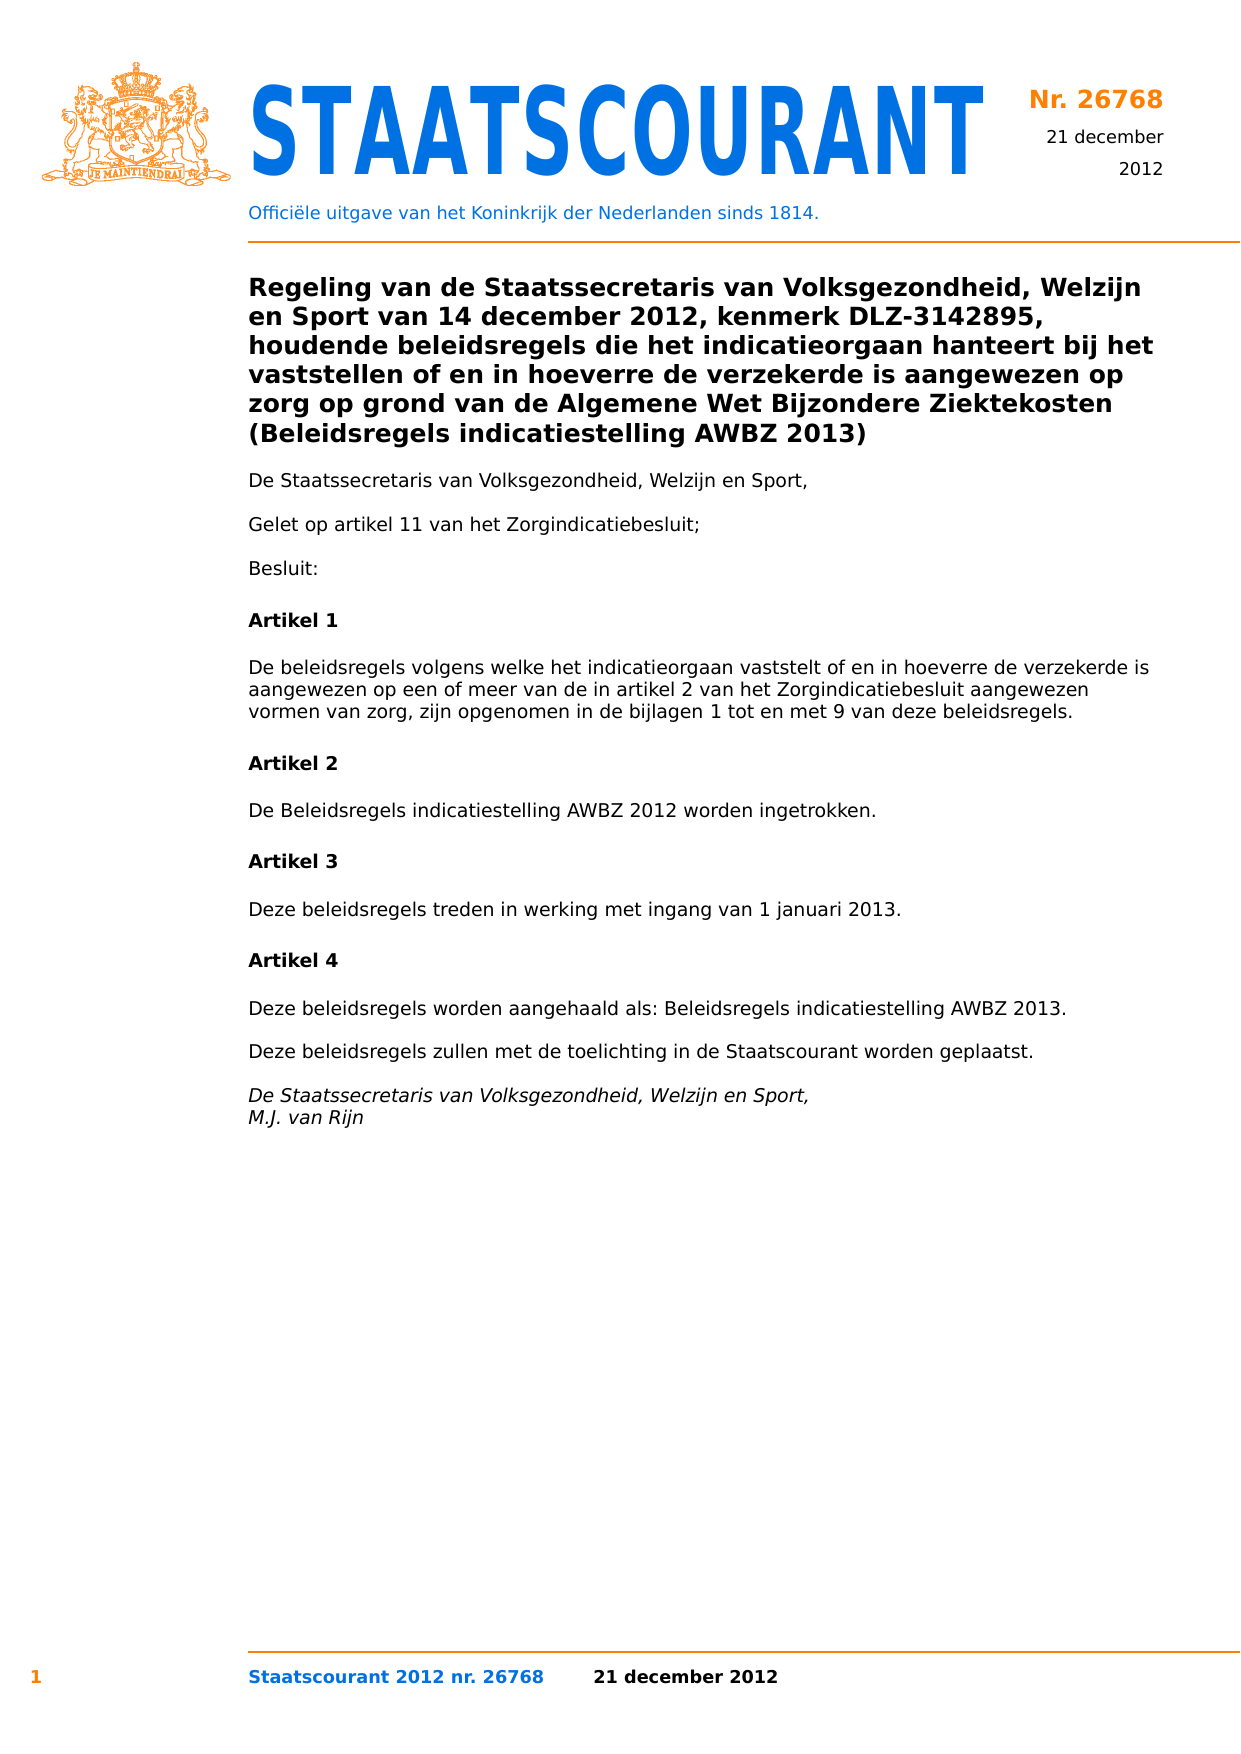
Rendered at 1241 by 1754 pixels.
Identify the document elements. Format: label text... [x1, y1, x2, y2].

subtitle Artikel 1 [248, 609, 1163, 632]
table_header STAATSCOURANT [248, 62, 998, 203]
table_cell Officiële uitgave van het Koninkrijk der Nederlanden sinds 1814. [248, 203, 1240, 241]
table_header Nr. 26768 [998, 62, 1240, 121]
text Gelet op artikel 11 van het Zorgindicatiebesluit; [248, 514, 1163, 536]
text De Beleidsregels indicatiestelling AWBZ 2012 worden ingetrokken. [248, 799, 1163, 821]
text Besluit: [248, 558, 1163, 579]
table_cell 21 december [998, 121, 1240, 153]
subtitle Artikel 3 [248, 851, 1163, 873]
text Deze beleidsregels treden in werking met ingang van 1 januari 2013. [248, 898, 1163, 920]
text Deze beleidsregels worden aangehaald als: Beleidsregels indicatiestelling AWBZ 2013. [248, 997, 1163, 1019]
text De beleidsregels volgens welke het indicatieorgaan vaststelt of en in hoeverre de verzekerde is aangewezen op een of meer van de in artikel 2 van het Zorgindicatiebesluit aangewezen vormen van zorg, zijn opgenomen in de bijlagen 1 tot en met 9 van deze beleidsregels. [248, 657, 1163, 722]
table_cell 2012 [998, 153, 1240, 203]
subtitle Regeling van de Staatssecretaris van Volksgezondheid, Welzijn en Sport van 14 december 2012, kenmerk DLZ-3142895, houdende beleidsregels die het indicatieorgaan hanteert bij het vaststellen of en in hoeverre de verzekerde is aangewezen op zorg op grond van de Algemene Wet Bijzondere Ziektekosten (Beleidsregels indicatiestelling AWBZ 2013) [248, 273, 1163, 448]
subtitle Artikel 2 [248, 752, 1163, 774]
subtitle Artikel 4 [248, 950, 1163, 972]
text Deze beleidsregels zullen met de toelichting in de Staatscourant worden geplaatst. [248, 1041, 1163, 1063]
text De Staatssecretaris van Volksgezondheid, Welzijn en Sport, [248, 470, 1163, 492]
picture [41, 62, 231, 186]
table_header [25, 62, 248, 241]
text De Staatssecretaris van Volksgezondheid, Welzijn en Sport, M.J. van Rijn [248, 1085, 1163, 1129]
